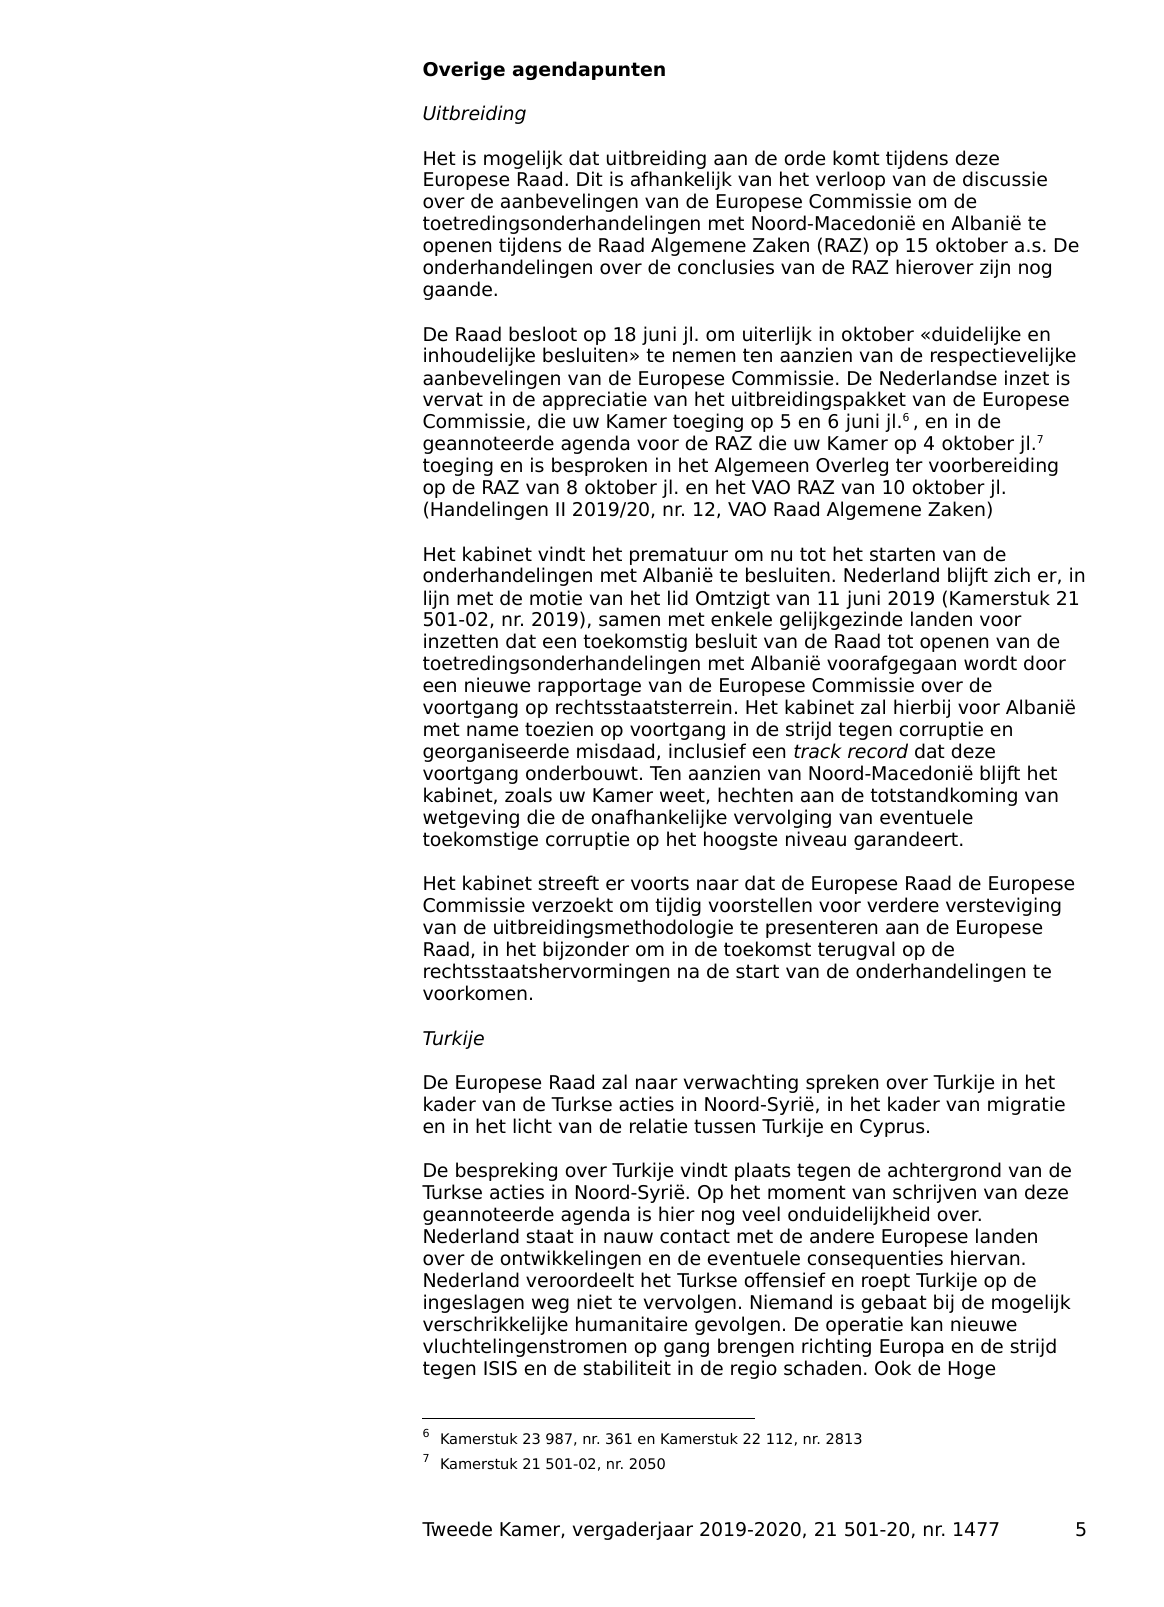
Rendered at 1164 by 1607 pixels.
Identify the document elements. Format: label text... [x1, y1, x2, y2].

text Het kabinet streeft er voorts naar dat de Europese Raad de Europese Commissie verzoekt om tijdig voorstellen voor verdere versteviging van de uitbreidingsmethodologie te presenteren aan de Europese Raad, in het bijzonder om in de toekomst terugval op de rechtsstaatshervormingen na de start van de onderhandelingen te voorkomen. [422, 873, 1087, 1005]
text Kamerstuk 21 501-02, nr. 2050 [422, 1452, 1087, 1474]
subtitle Turkije [422, 1027, 1087, 1049]
subtitle Overige agendapunten [422, 59, 1087, 81]
text De bespreking over Turkije vindt plaats tegen de achtergrond van de Turkse acties in Noord-Syrië. Op het moment van schrijven van deze geannoteerde agenda is hier nog veel onduidelijkheid over. Nederland staat in nauw contact met de andere Europese landen over de ontwikkelingen en de eventuele consequenties hiervan. Nederland veroordeelt het Turkse offensief en roept Turkije op de ingeslagen weg niet te vervolgen. Niemand is gebaat bij de mogelijk verschrikkelijke humanitaire gevolgen. De operatie kan nieuwe vluchtelingenstromen op gang brengen richting Europa en de strijd tegen ISIS en de stabiliteit in de regio schaden. Ook de Hoge [422, 1160, 1087, 1379]
subtitle Uitbreiding [422, 103, 1087, 125]
text Het kabinet vindt het prematuur om nu tot het starten van de onderhandelingen met Albanië te besluiten. Nederland blijft zich er, in lijn met de motie van het lid Omtzigt van 11 juni 2019 (Kamerstuk 21 501-02, nr. 2019), samen met enkele gelijkgezinde landen voor inzetten dat een toekomstig besluit van de Raad tot openen van de toetredingsonderhandelingen met Albanië voorafgegaan wordt door een nieuwe rapportage van de Europese Commissie over de voortgang op rechtsstaatsterrein. Het kabinet zal hierbij voor Albanië met name toezien op voortgang in de strijd tegen corruptie en georganiseerde misdaad, inclusief een track record dat deze voortgang onderbouwt. Ten aanzien van Noord-Macedonië blijft het kabinet, zoals uw Kamer weet, hechten aan de totstandkoming van wetgeving die de onafhankelijke vervolging van eventuele toekomstige corruptie op het hoogste niveau garandeert. [422, 543, 1087, 851]
text De Europese Raad zal naar verwachting spreken over Turkije in het kader van de Turkse acties in Noord-Syrië, in het kader van migratie en in het licht van de relatie tussen Turkije en Cyprus. [422, 1072, 1087, 1137]
text Het is mogelijk dat uitbreiding aan de orde komt tijdens deze Europese Raad. Dit is afhankelijk van het verloop van de discussie over de aanbevelingen van de Europese Commissie om de toetredingsonderhandelingen met Noord-Macedonië en Albanië te openen tijdens de Raad Algemene Zaken (RAZ) op 15 oktober a.s. De onderhandelingen over de conclusies van de RAZ hierover zijn nog gaande. [422, 147, 1087, 301]
text De Raad besloot op 18 juni jl. om uiterlijk in oktober «duidelijke en inhoudelijke besluiten» te nemen ten aanzien van de respectievelijke aanbevelingen van de Europese Commissie. De Nederlandse inzet is vervat in de appreciatie van het uitbreidingspakket van de Europese Commissie, die uw Kamer toeging op 5 en 6 juni jl., en in de geannoteerde agenda voor de RAZ die uw Kamer op 4 oktober jl. toeging en is besproken in het Algemeen Overleg ter voorbereiding op de RAZ van 8 oktober jl. en het VAO RAZ van 10 oktober jl. (Handelingen II 2019/20, nr. 12, VAO Raad Algemene Zaken) [422, 323, 1087, 521]
text Kamerstuk 23 987, nr. 361 en Kamerstuk 22 112, nr. 2813 [422, 1427, 1087, 1449]
